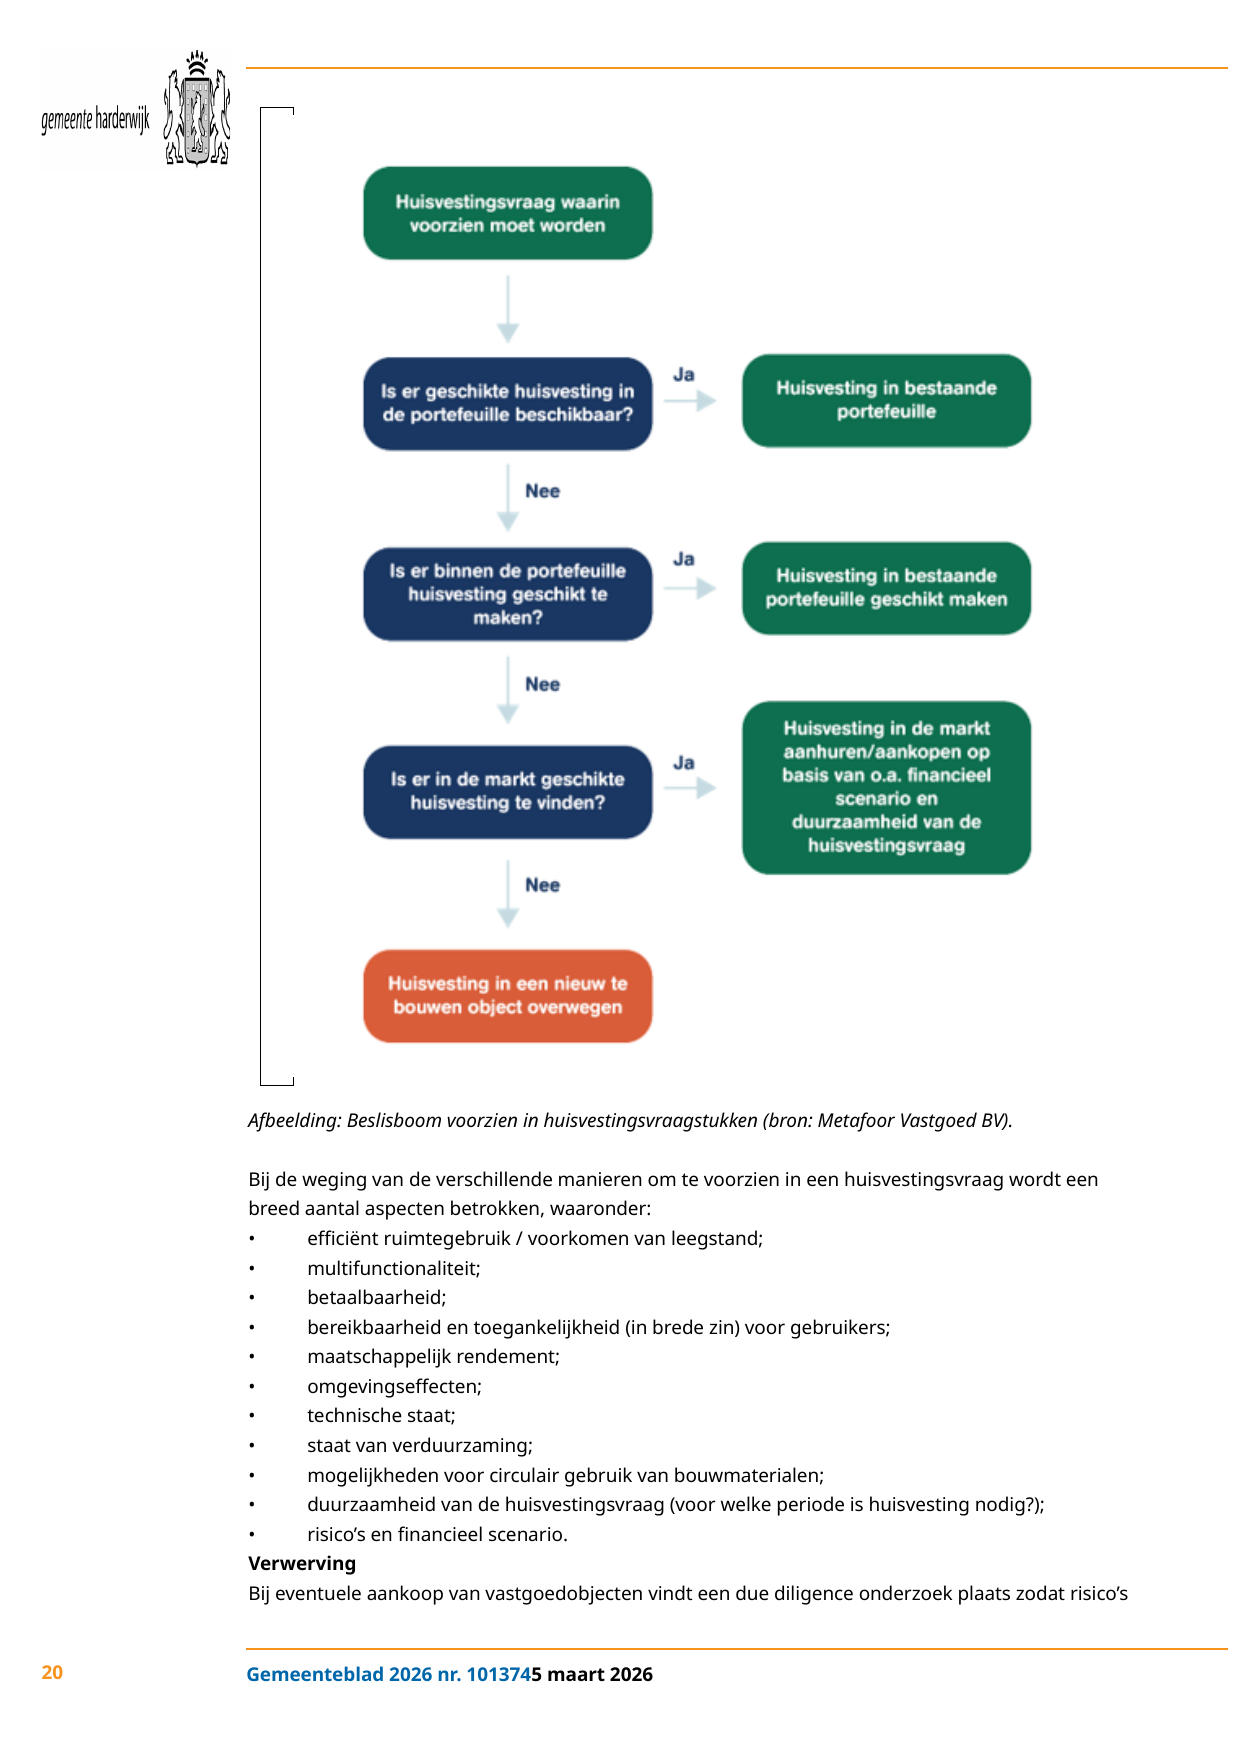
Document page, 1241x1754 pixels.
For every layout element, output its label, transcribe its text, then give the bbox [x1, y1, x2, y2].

list mogelijkheden voor circulair gebruik van bouwmaterialen; [248, 1462, 1152, 1487]
list efficiënt ruimtegebruik / voorkomen van leegstand; [248, 1225, 1152, 1251]
list maatschappelijk rendement; [248, 1343, 1152, 1369]
text Bij de weging van de verschillende manieren om te voorzien in een huisvestingsvraag wordt een breed aantal aspecten betrokken, waaronder: [248, 1166, 1152, 1221]
text Bij eventuele aankoop van vastgoedobjecten vindt een due diligence onderzoek plaats zodat risico’s [248, 1580, 1152, 1606]
list technische staat; [248, 1403, 1152, 1428]
list duurzaamheid van de huisvestingsvraag (voor welke periode is huisvesting nodig?); [248, 1491, 1152, 1517]
list staat van verduurzaming; [248, 1432, 1152, 1458]
text Afbeelding: Beslisboom voorzien in huisvestingsvraagstukken (bron: Metafoor Vastgoed BV). [248, 1107, 1152, 1132]
list betaalbaarheid; [248, 1284, 1152, 1310]
picture [268, 115, 1155, 1077]
list multifunctionaliteit; [248, 1255, 1152, 1280]
text Verwerving [248, 1551, 1152, 1576]
list bereikbaarheid en toegankelijkheid (in brede zin) voor gebruikers; [248, 1314, 1152, 1339]
list risico’s en financieel scenario. [248, 1521, 1152, 1547]
picture [41, 47, 231, 172]
list omgevingseffecten; [248, 1373, 1152, 1399]
